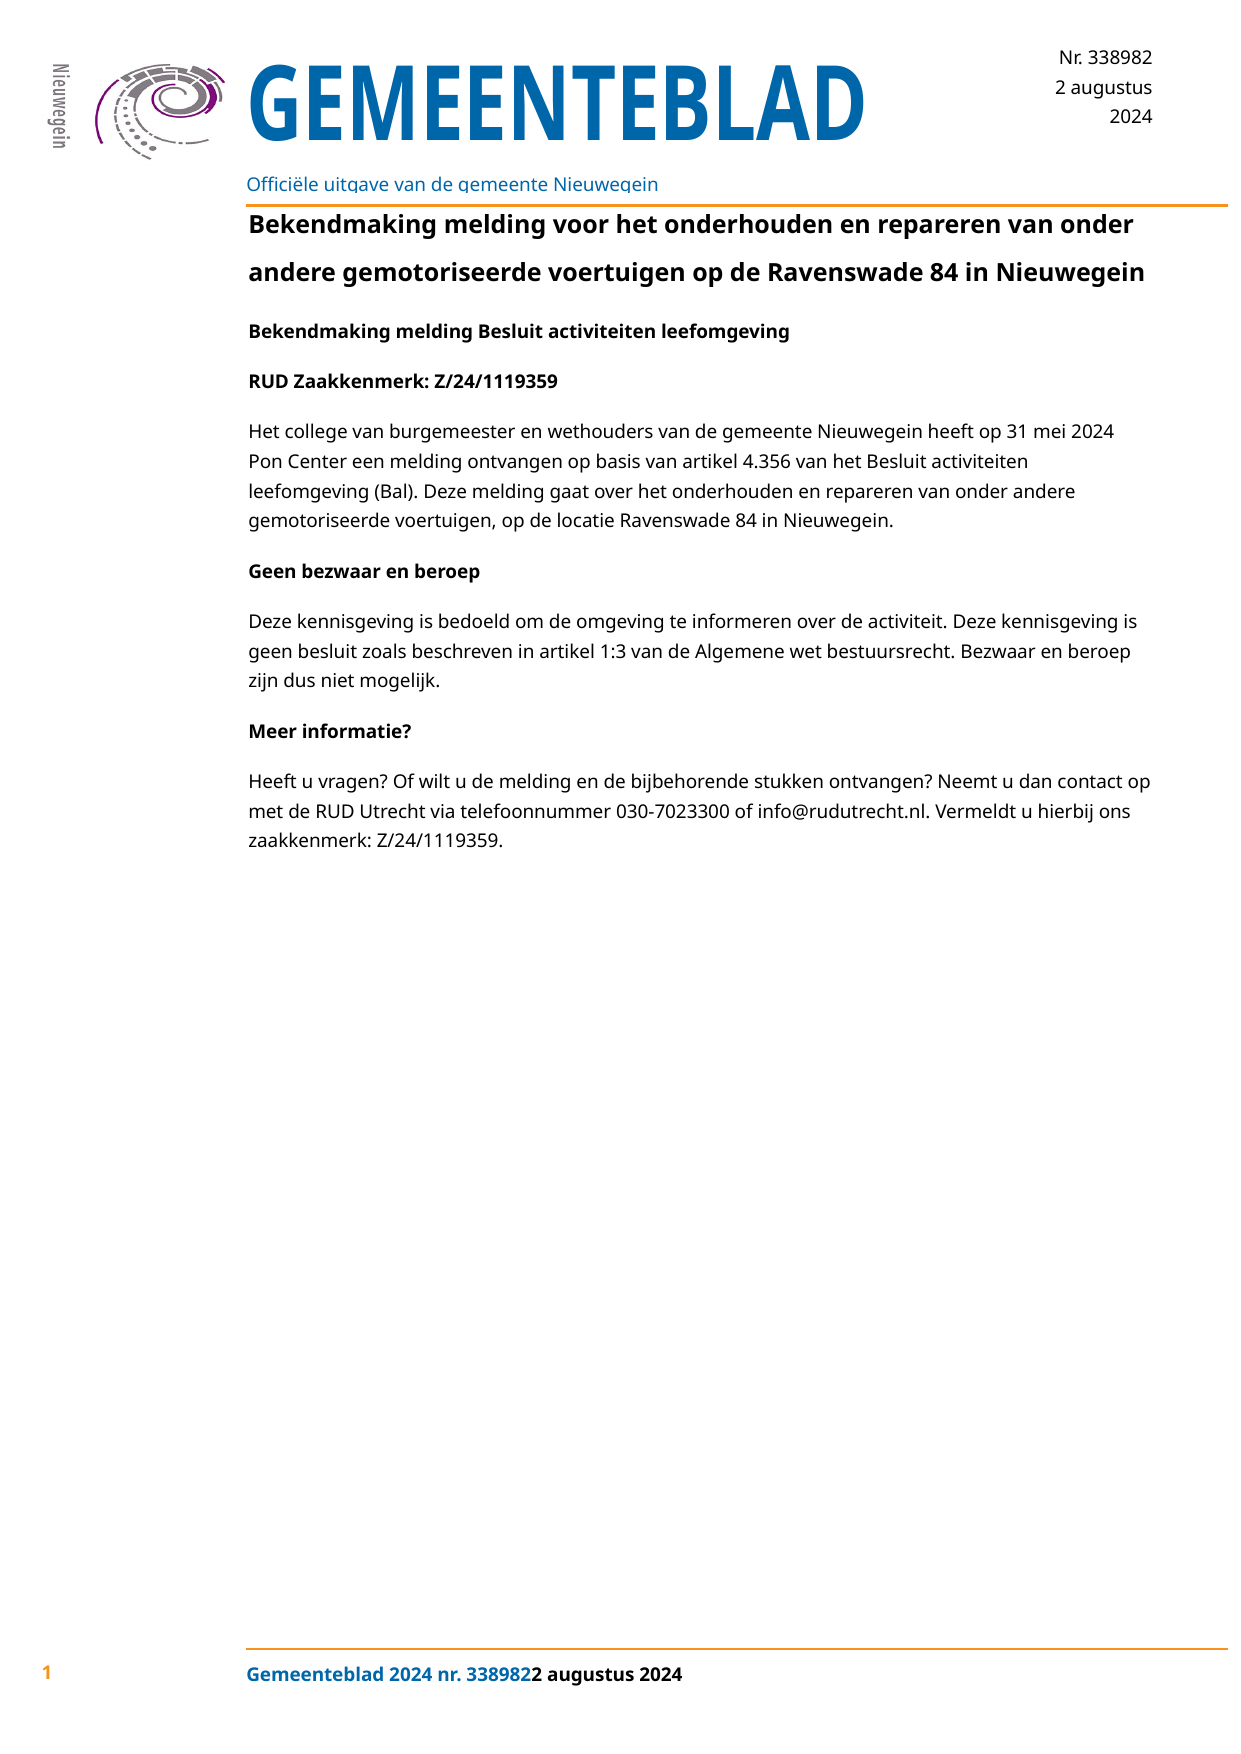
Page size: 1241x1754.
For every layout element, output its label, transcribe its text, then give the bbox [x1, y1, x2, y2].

text Het college van burgemeester en wethouders van de gemeente Nieuwegein heeft op 31 mei 2024 Pon Center een melding ontvangen op basis van artikel 4.356 van het Besluit activiteiten leefomgeving (Bal). Deze melding gaat over het onderhouden en repareren van onder andere gemotoriseerde voertuigen, op de locatie Ravenswade 84 in Nieuwegein. [248, 419, 1152, 533]
text Bekendmaking melding Besluit activiteiten leefomgeving [248, 318, 1152, 344]
text Meer informatie? [248, 718, 1152, 744]
picture [41, 47, 231, 172]
text Heeft u vragen? Of wilt u de melding en de bijbehorende stukken ontvangen? Neemt u dan contact op met de RUD Utrecht via telefoonnummer 030-7023300 of info@rudutrecht.nl. Vermeldt u hierbij ons zaakkenmerk: Z/24/1119359. [248, 768, 1152, 853]
text Geen bezwaar en beroep [248, 558, 1152, 584]
text RUD Zaakkenmerk: Z/24/1119359 [248, 368, 1152, 394]
text Bekendmaking melding voor het onderhouden en repareren van onder andere gemotoriseerde voertuigen op de Ravenswade 84 in Nieuwegein [248, 207, 1152, 288]
text Deze kennisgeving is bedoeld om de omgeving te informeren over de activiteit. Deze kennisgeving is geen besluit zoals beschreven in artikel 1:3 van de Algemene wet bestuursrecht. Bezwaar en beroep zijn dus niet mogelijk. [248, 608, 1152, 693]
